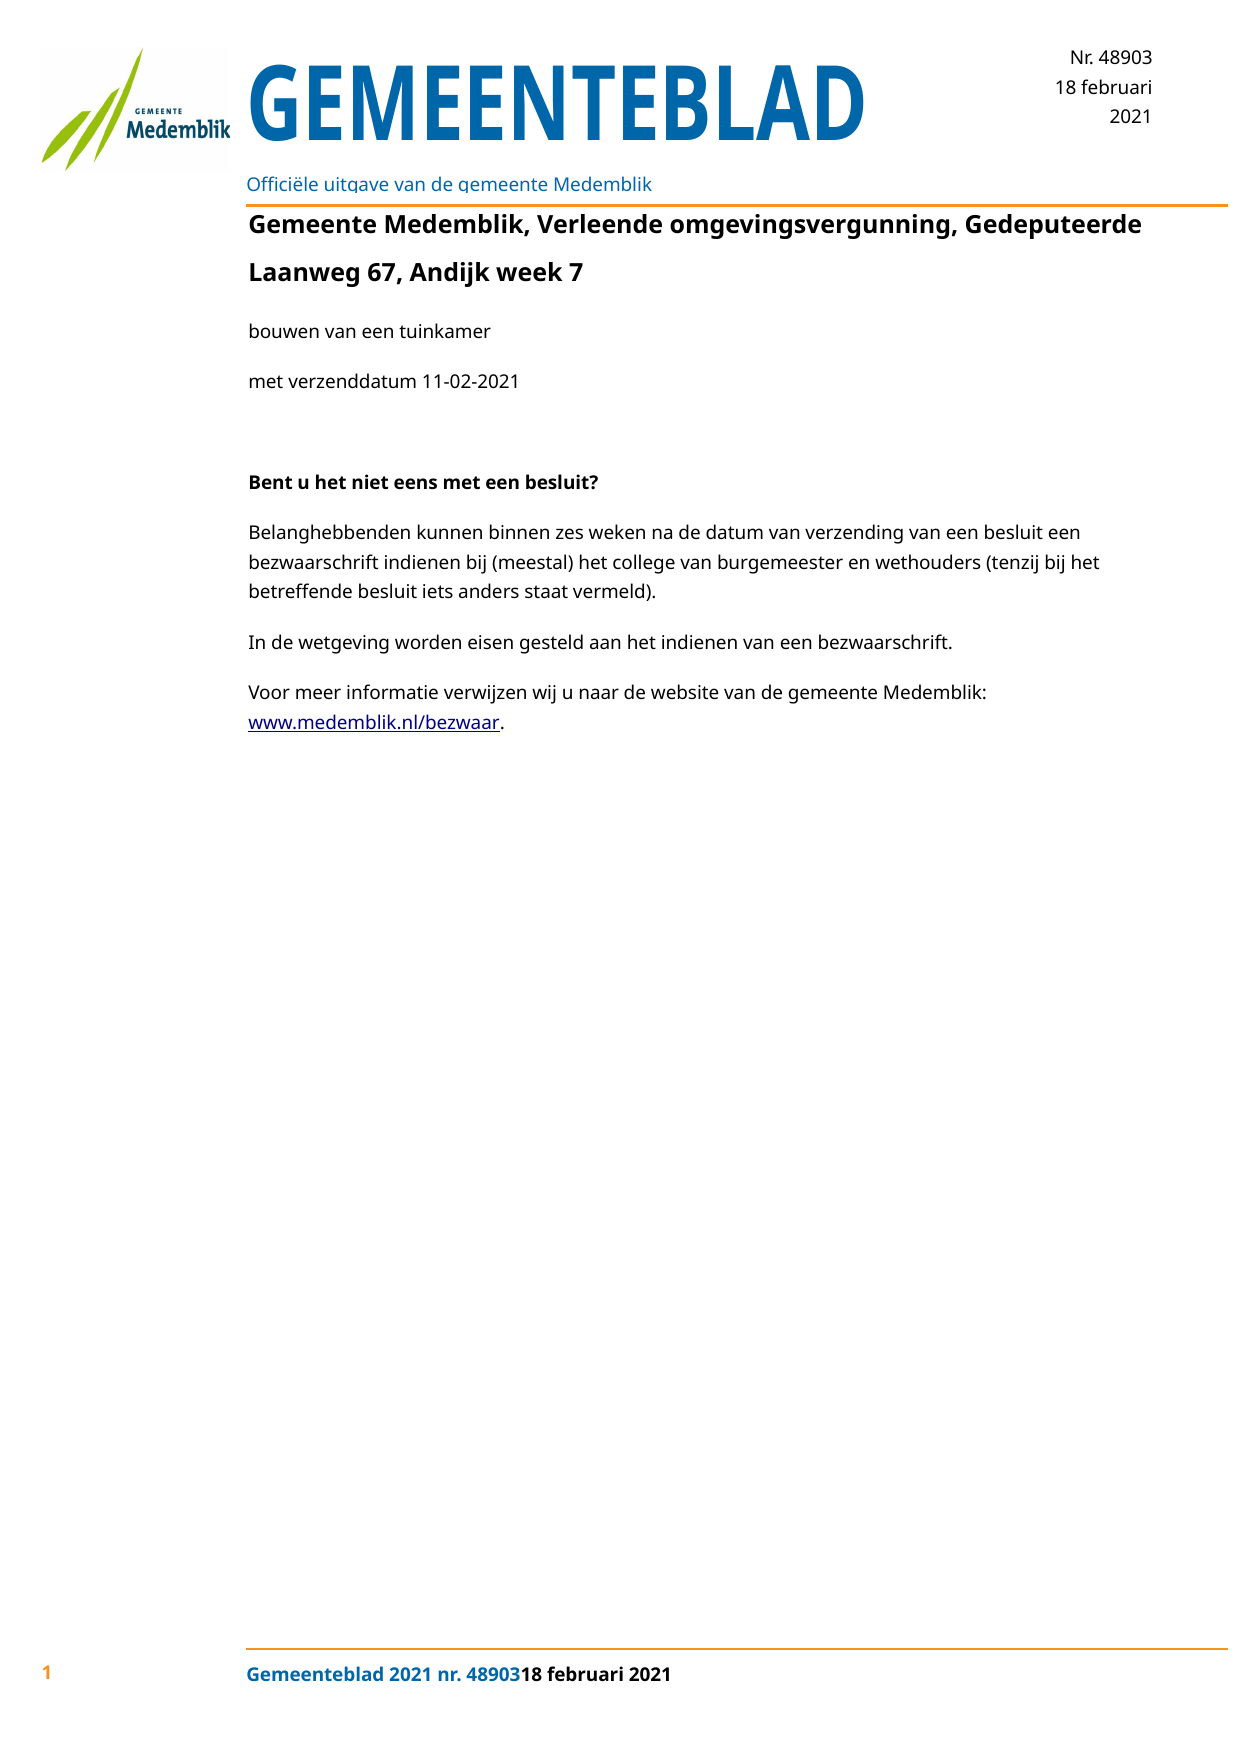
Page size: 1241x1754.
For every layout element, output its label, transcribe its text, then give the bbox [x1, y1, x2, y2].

text Belanghebbenden kunnen binnen zes weken na de datum van verzending van een besluit een bezwaarschrift indienen bij (meestal) het college van burgemeester en wethouders (tenzij bij het betreffende besluit iets anders staat vermeld). [248, 519, 1152, 604]
text bouwen van een tuinkamer [248, 318, 1152, 344]
text In de wetgeving worden eisen gesteld aan het indienen van een bezwaarschrift. [248, 629, 1152, 655]
text Voor meer informatie verwijzen wij u naar de website van de gemeente Medemblik: www.medemblik.nl/bezwaar. [248, 679, 1152, 735]
text met verzenddatum 11-02-2021 [248, 368, 1152, 394]
picture [41, 47, 231, 172]
text Gemeente Medemblik, Verleende omgevingsvergunning, Gedeputeerde Laanweg 67, Andijk week 7 [248, 207, 1152, 288]
text Bent u het niet eens met een besluit? [248, 469, 1152, 495]
